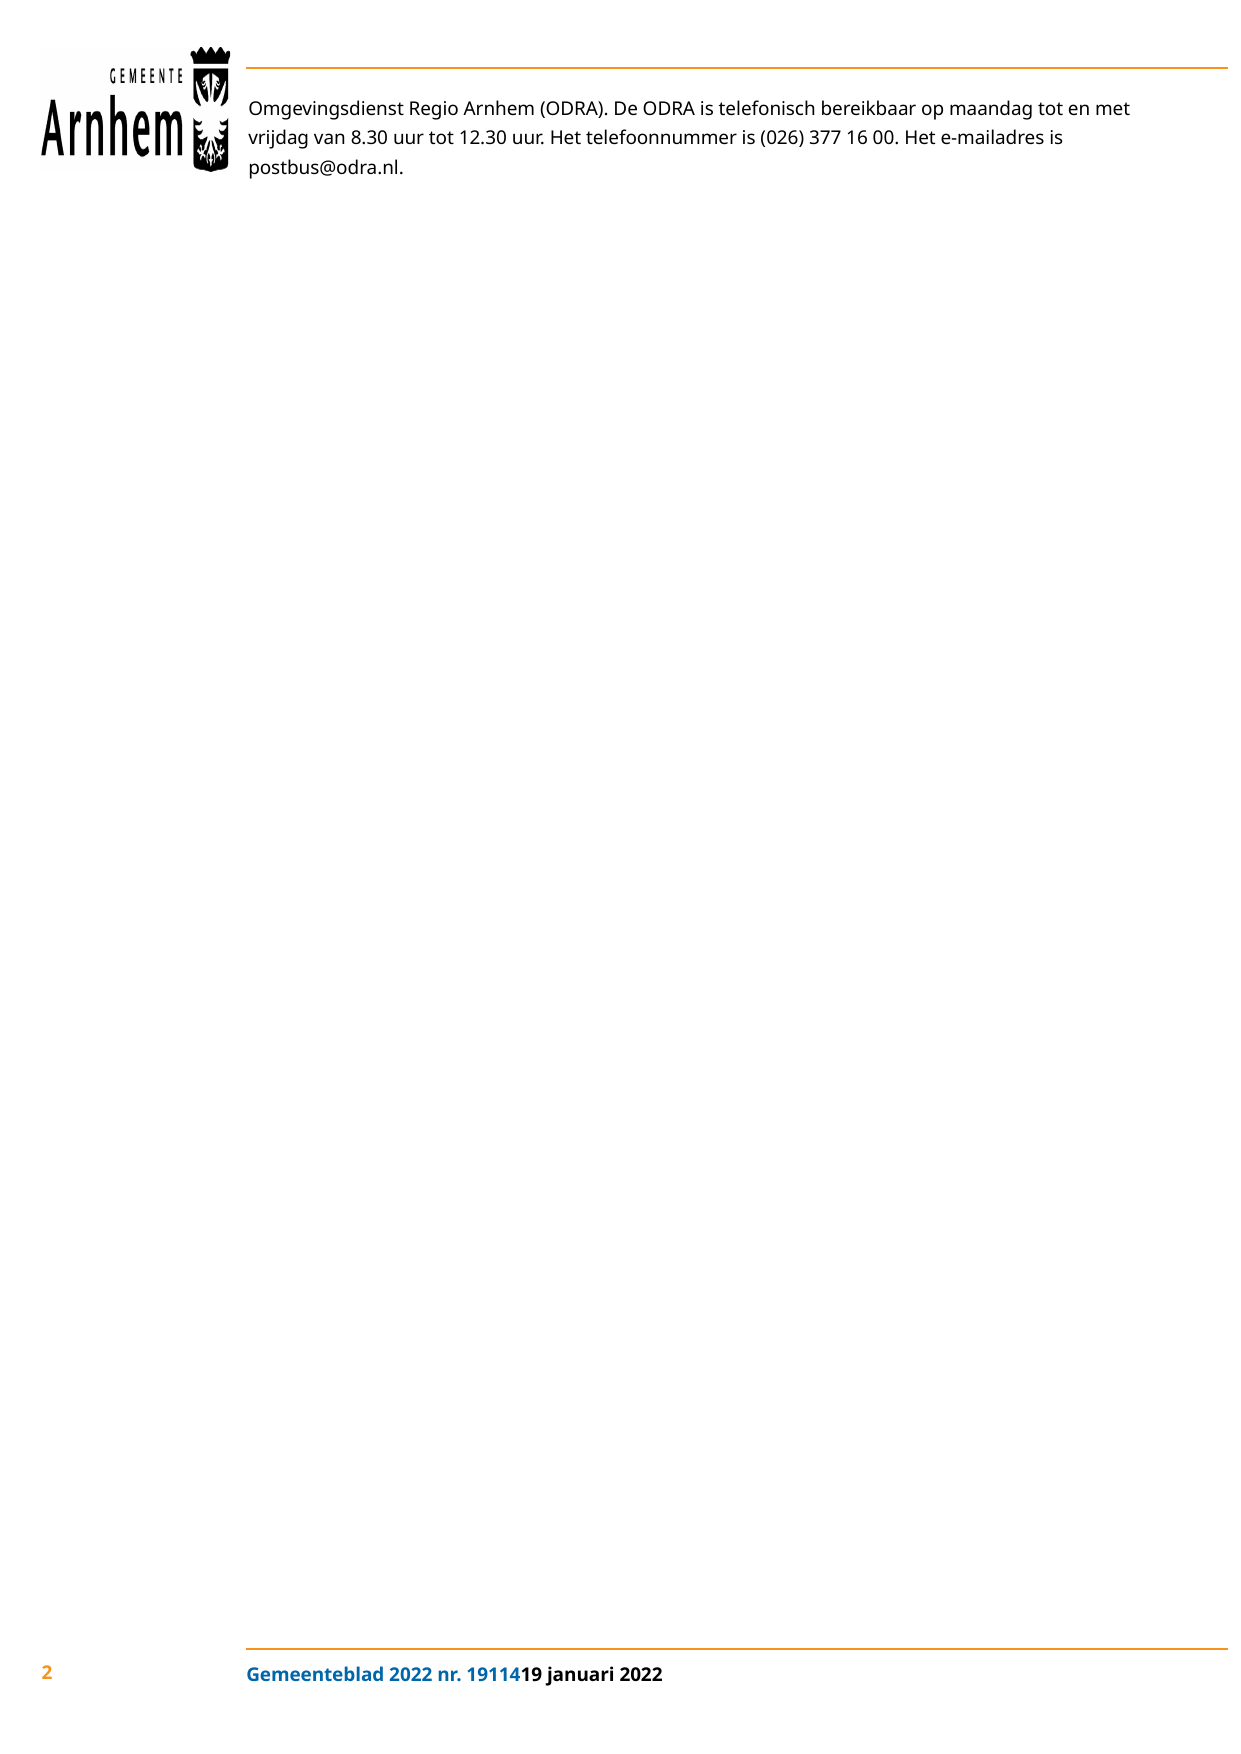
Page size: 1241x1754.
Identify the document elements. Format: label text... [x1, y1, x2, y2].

text Omgevingsdienst Regio Arnhem (ODRA). De ODRA is telefonisch bereikbaar op maandag tot en met vrijdag van 8.30 uur tot 12.30 uur. Het telefoonnummer is (026) 377 16 00. Het e-mailadres is postbus@odra.nl. [248, 95, 1152, 180]
picture [41, 47, 231, 172]
